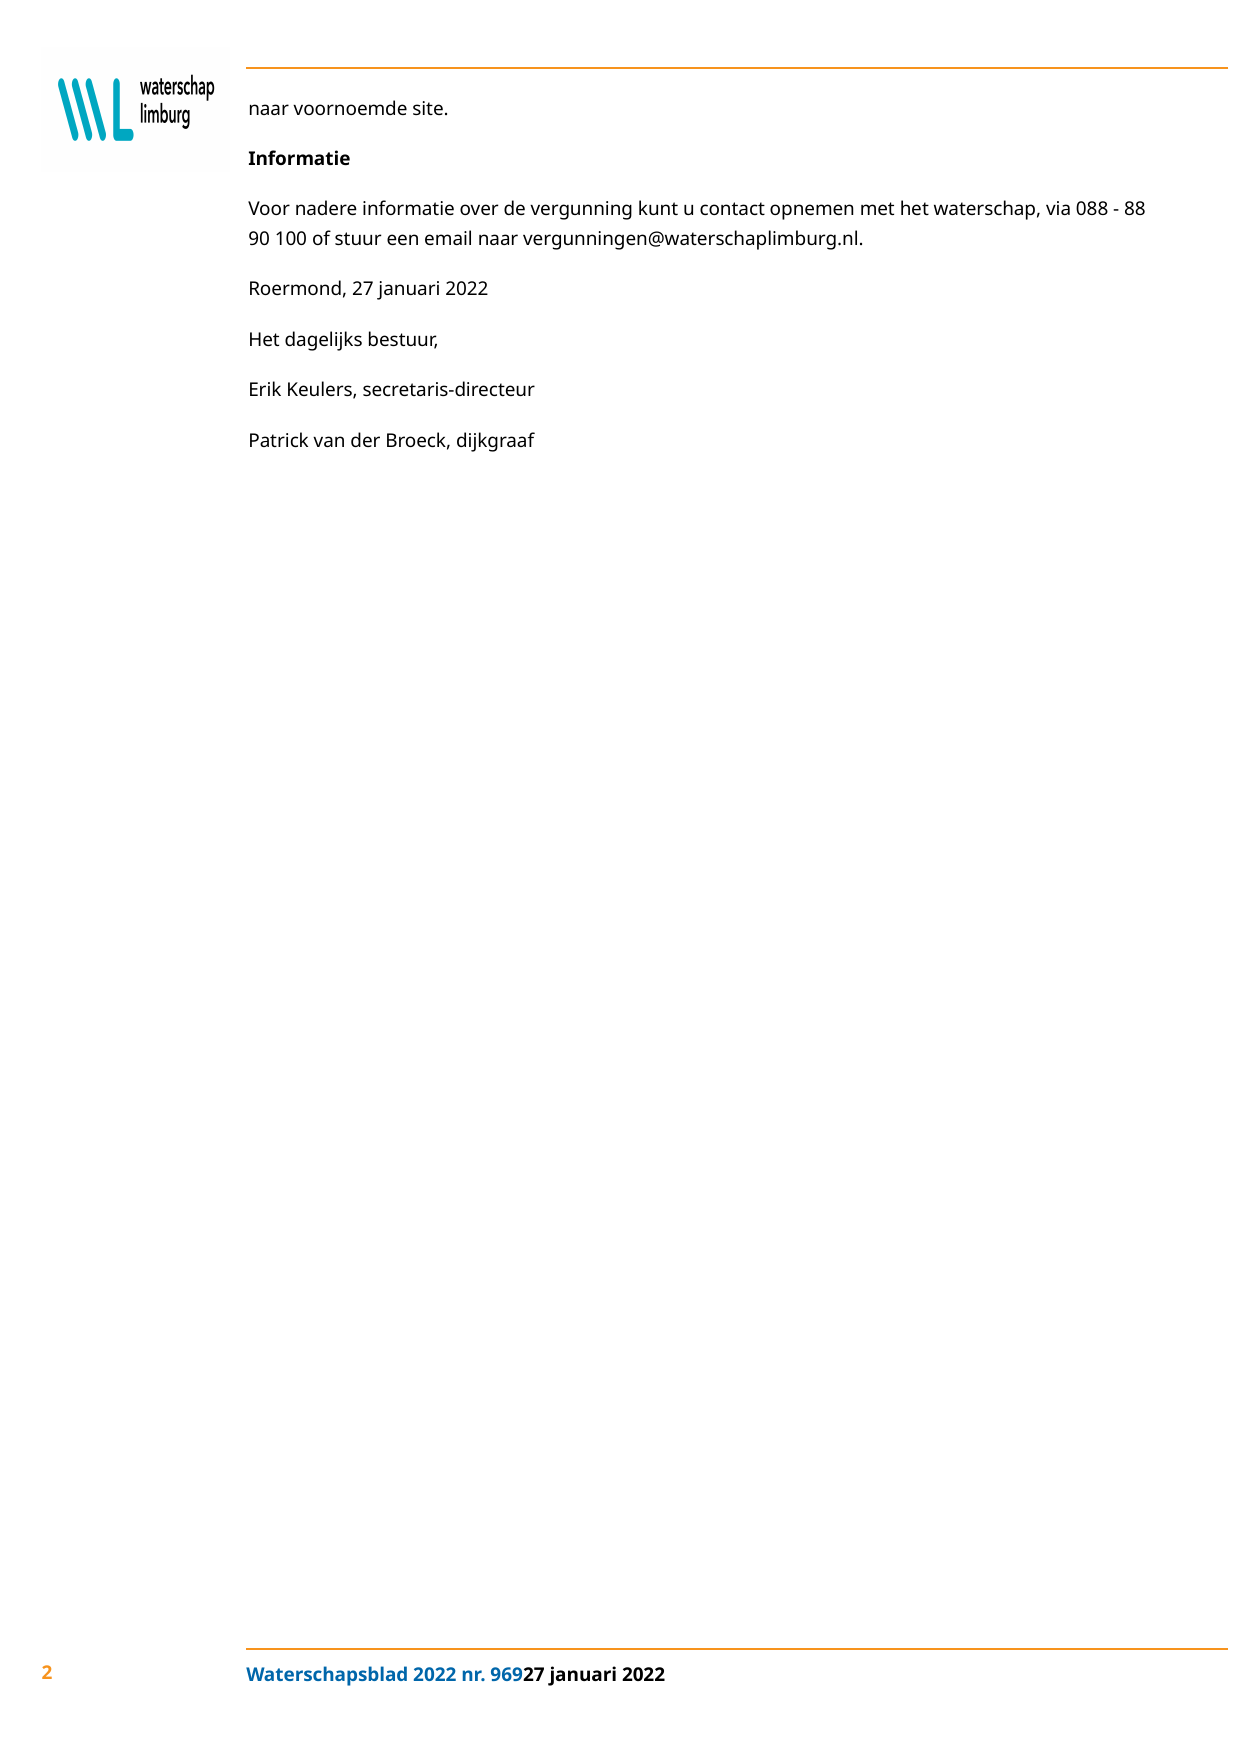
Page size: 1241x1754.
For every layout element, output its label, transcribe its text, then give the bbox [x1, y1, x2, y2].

text Roermond, 27 januari 2022 [248, 276, 1152, 301]
text Informatie [248, 145, 1152, 171]
picture [41, 47, 231, 172]
text Patrick van der Broeck, dijkgraaf [248, 427, 1152, 453]
text naar voornoemde site. [248, 95, 1152, 121]
text Voor nadere informatie over de vergunning kunt u contact opnemen met het waterschap, via 088 - 88 90 100 of stuur een email naar vergunningen@waterschaplimburg.nl. [248, 196, 1152, 251]
text Het dagelijks bestuur, [248, 326, 1152, 352]
text Erik Keulers, secretaris-directeur [248, 376, 1152, 402]
